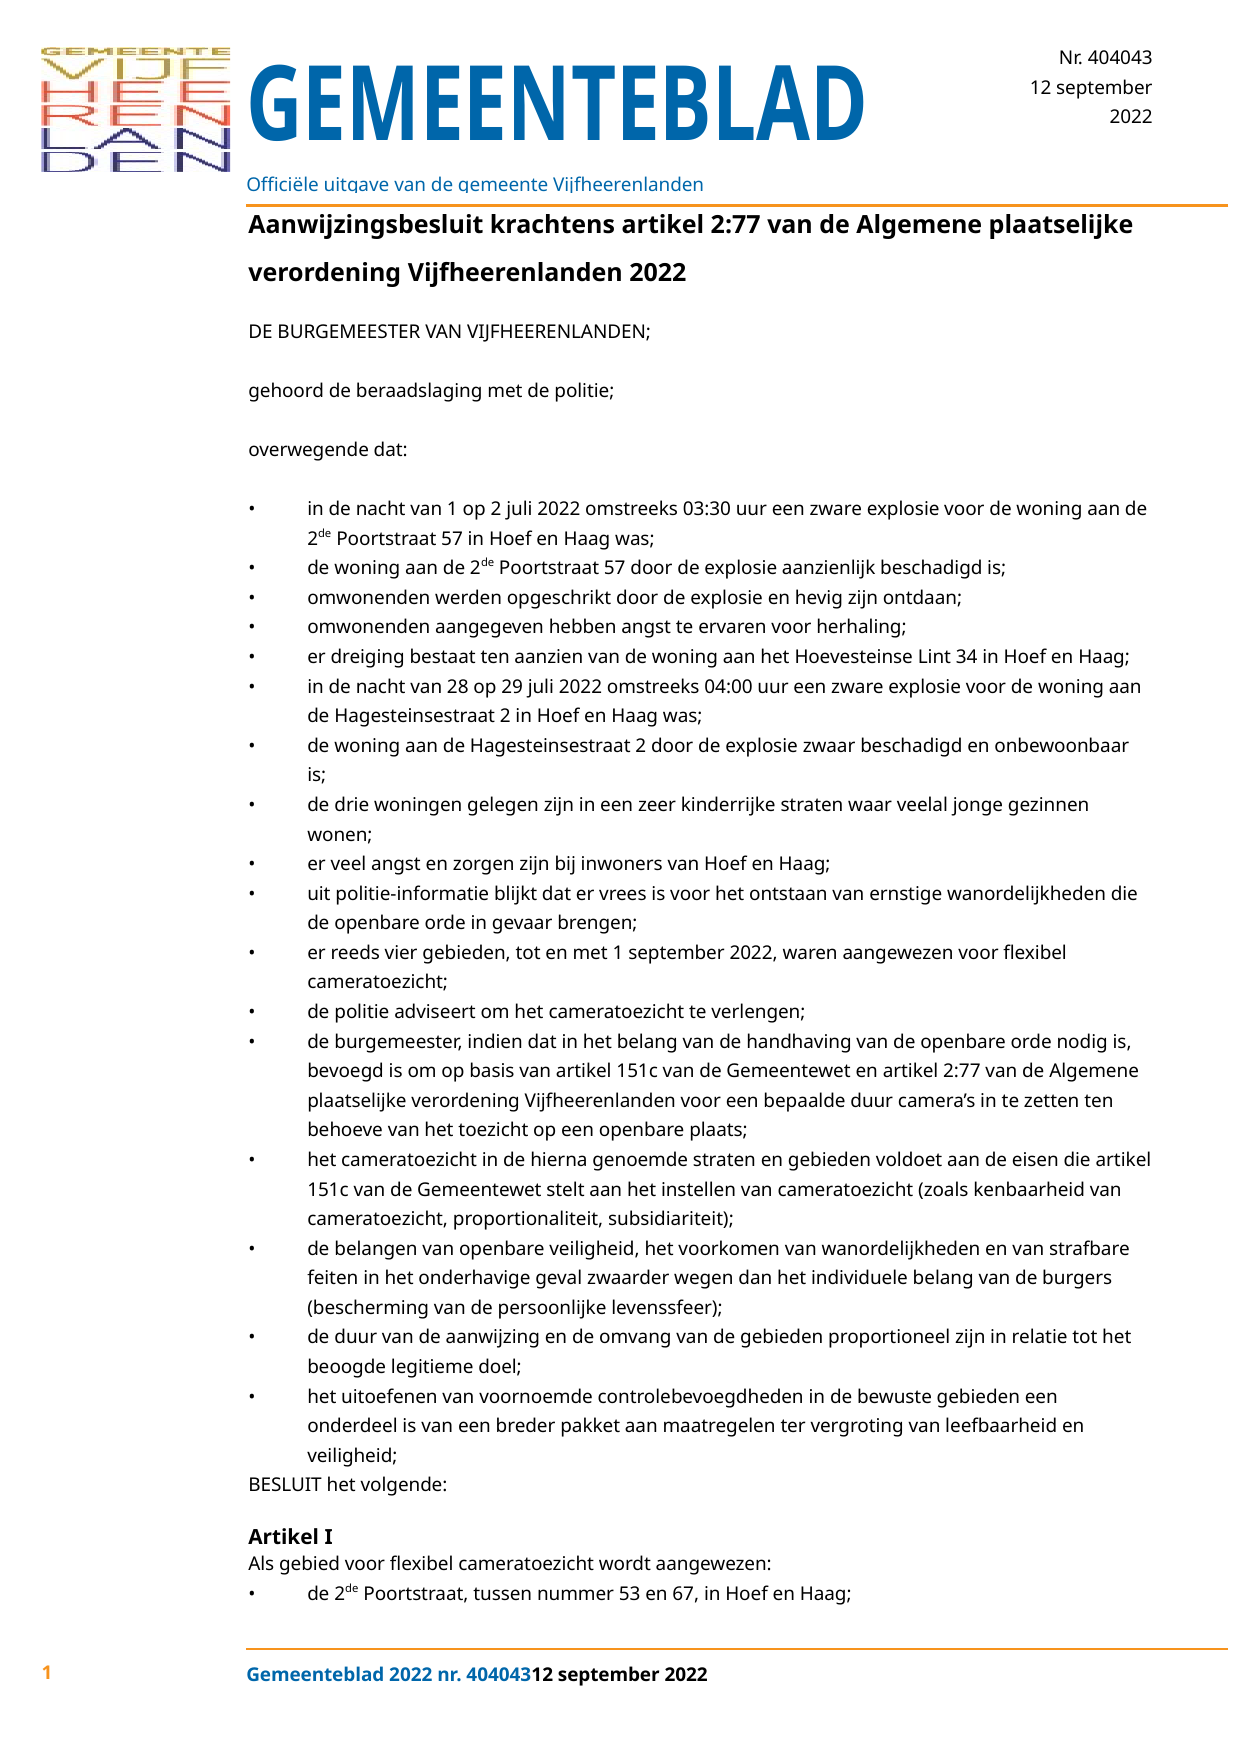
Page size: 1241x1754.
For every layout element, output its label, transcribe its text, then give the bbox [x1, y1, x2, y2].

list de 2de Poortstraat, tussen nummer 53 en 67, in Hoef en Haag; [248, 1580, 1152, 1606]
list omwonenden werden opgeschrikt door de explosie en hevig zijn ontdaan; [248, 584, 1152, 610]
text Als gebied voor flexibel cameratoezicht wordt aangewezen: [248, 1551, 1152, 1576]
list in de nacht van 1 op 2 juli 2022 omstreeks 03:30 uur een zware explosie voor de woning aan de 2de Poortstraat 57 in Hoef en Haag was; [248, 495, 1152, 551]
list de woning aan de 2de Poortstraat 57 door de explosie aanzienlijk beschadigd is; [248, 554, 1152, 580]
list de drie woningen gelegen zijn in een zeer kinderrijke straten waar veelal jonge gezinnen wonen; [248, 791, 1152, 847]
text Artikel I [248, 1522, 1152, 1551]
list de politie adviseert om het cameratoezicht te verlengen; [248, 998, 1152, 1024]
text DE BURGEMEESTER VAN VIJFHEERENLANDEN; [248, 318, 1152, 344]
list de burgemeester, indien dat in het belang van de handhaving van de openbare orde nodig is, bevoegd is om op basis van artikel 151c van de Gemeentewet en artikel 2:77 van de Algemene plaatselijke verordening Vijfheerenlanden voor een bepaalde duur camera’s in te zetten ten behoeve van het toezicht op een openbare plaats; [248, 1028, 1152, 1142]
text gehoord de beraadslaging met de politie; [248, 377, 1152, 403]
text BESLUIT het volgende: [248, 1472, 1152, 1497]
text Aanwijzingsbesluit krachtens artikel 2:77 van de Algemene plaatselijke verordening Vijfheerenlanden 2022 [248, 207, 1152, 288]
list uit politie-informatie blijkt dat er vrees is voor het ontstaan van ernstige wanordelijkheden die de openbare orde in gevaar brengen; [248, 880, 1152, 935]
list in de nacht van 28 op 29 juli 2022 omstreeks 04:00 uur een zware explosie voor de woning aan de Hagesteinsestraat 2 in Hoef en Haag was; [248, 673, 1152, 728]
picture [41, 47, 231, 172]
list er veel angst en zorgen zijn bij inwoners van Hoef en Haag; [248, 850, 1152, 876]
list omwonenden aangegeven hebben angst te ervaren voor herhaling; [248, 614, 1152, 639]
list de duur van de aanwijzing en de omvang van de gebieden proportioneel zijn in relatie tot het beoogde legitieme doel; [248, 1324, 1152, 1379]
list er reeds vier gebieden, tot en met 1 september 2022, waren aangewezen voor flexibel cameratoezicht; [248, 939, 1152, 994]
list het cameratoezicht in de hierna genoemde straten en gebieden voldoet aan de eisen die artikel 151c van de Gemeentewet stelt aan het instellen van cameratoezicht (zoals kenbaarheid van cameratoezicht, proportionaliteit, subsidiariteit); [248, 1146, 1152, 1231]
list de belangen van openbare veiligheid, het voorkomen van wanordelijkheden en van strafbare feiten in het onderhavige geval zwaarder wegen dan het individuele belang van de burgers (bescherming van de persoonlijke levenssfeer); [248, 1235, 1152, 1320]
list het uitoefenen van voornoemde controlebevoegdheden in de bewuste gebieden een onderdeel is van een breder pakket aan maatregelen ter vergroting van leefbaarheid en veiligheid; [248, 1383, 1152, 1468]
list de woning aan de Hagesteinsestraat 2 door de explosie zwaar beschadigd en onbewoonbaar is; [248, 732, 1152, 787]
list er dreiging bestaat ten aanzien van de woning aan het Hoevesteinse Lint 34 in Hoef en Haag; [248, 643, 1152, 669]
text overwegende dat: [248, 436, 1152, 462]
